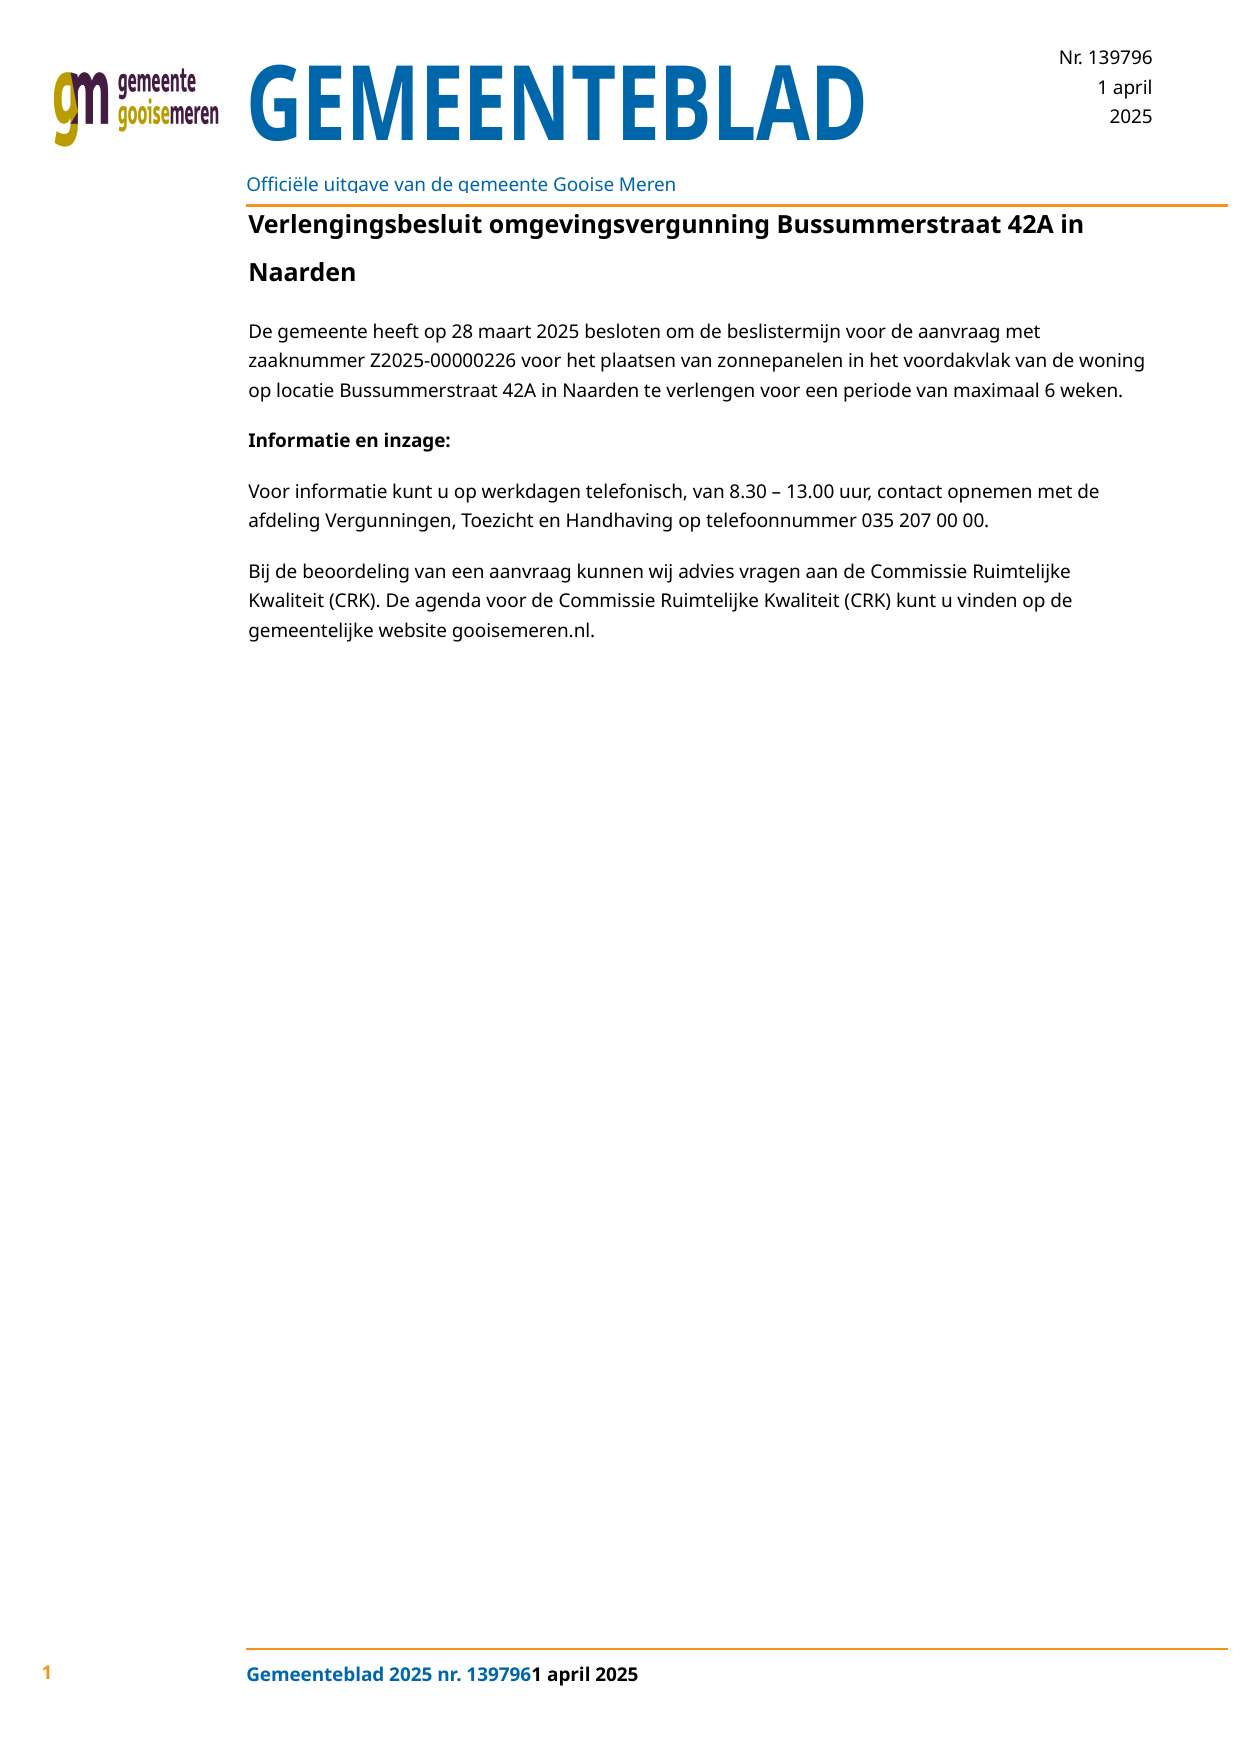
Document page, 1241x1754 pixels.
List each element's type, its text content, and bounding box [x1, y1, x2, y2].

text De gemeente heeft op 28 maart 2025 besloten om de beslistermijn voor de aanvraag met zaaknummer Z2025-00000226 voor het plaatsen van zonnepanelen in het voordakvlak van de woning op locatie Bussummerstraat 42A in Naarden te verlengen voor een periode van maximaal 6 weken. [248, 318, 1152, 403]
picture [41, 47, 231, 172]
text Verlengingsbesluit omgevingsvergunning Bussummerstraat 42A in Naarden [248, 207, 1152, 288]
text Voor informatie kunt u op werkdagen telefonisch, van 8.30 – 13.00 uur, contact opnemen met de afdeling Vergunningen, Toezicht en Handhaving op telefoonnummer 035 207 00 00. [248, 478, 1152, 533]
text Informatie en inzage: [248, 427, 1152, 453]
text Bij de beoordeling van een aanvraag kunnen wij advies vragen aan de Commissie Ruimtelijke Kwaliteit (CRK). De agenda voor de Commissie Ruimtelijke Kwaliteit (CRK) kunt u vinden op de gemeentelijke website gooisemeren.nl. [248, 558, 1152, 643]
